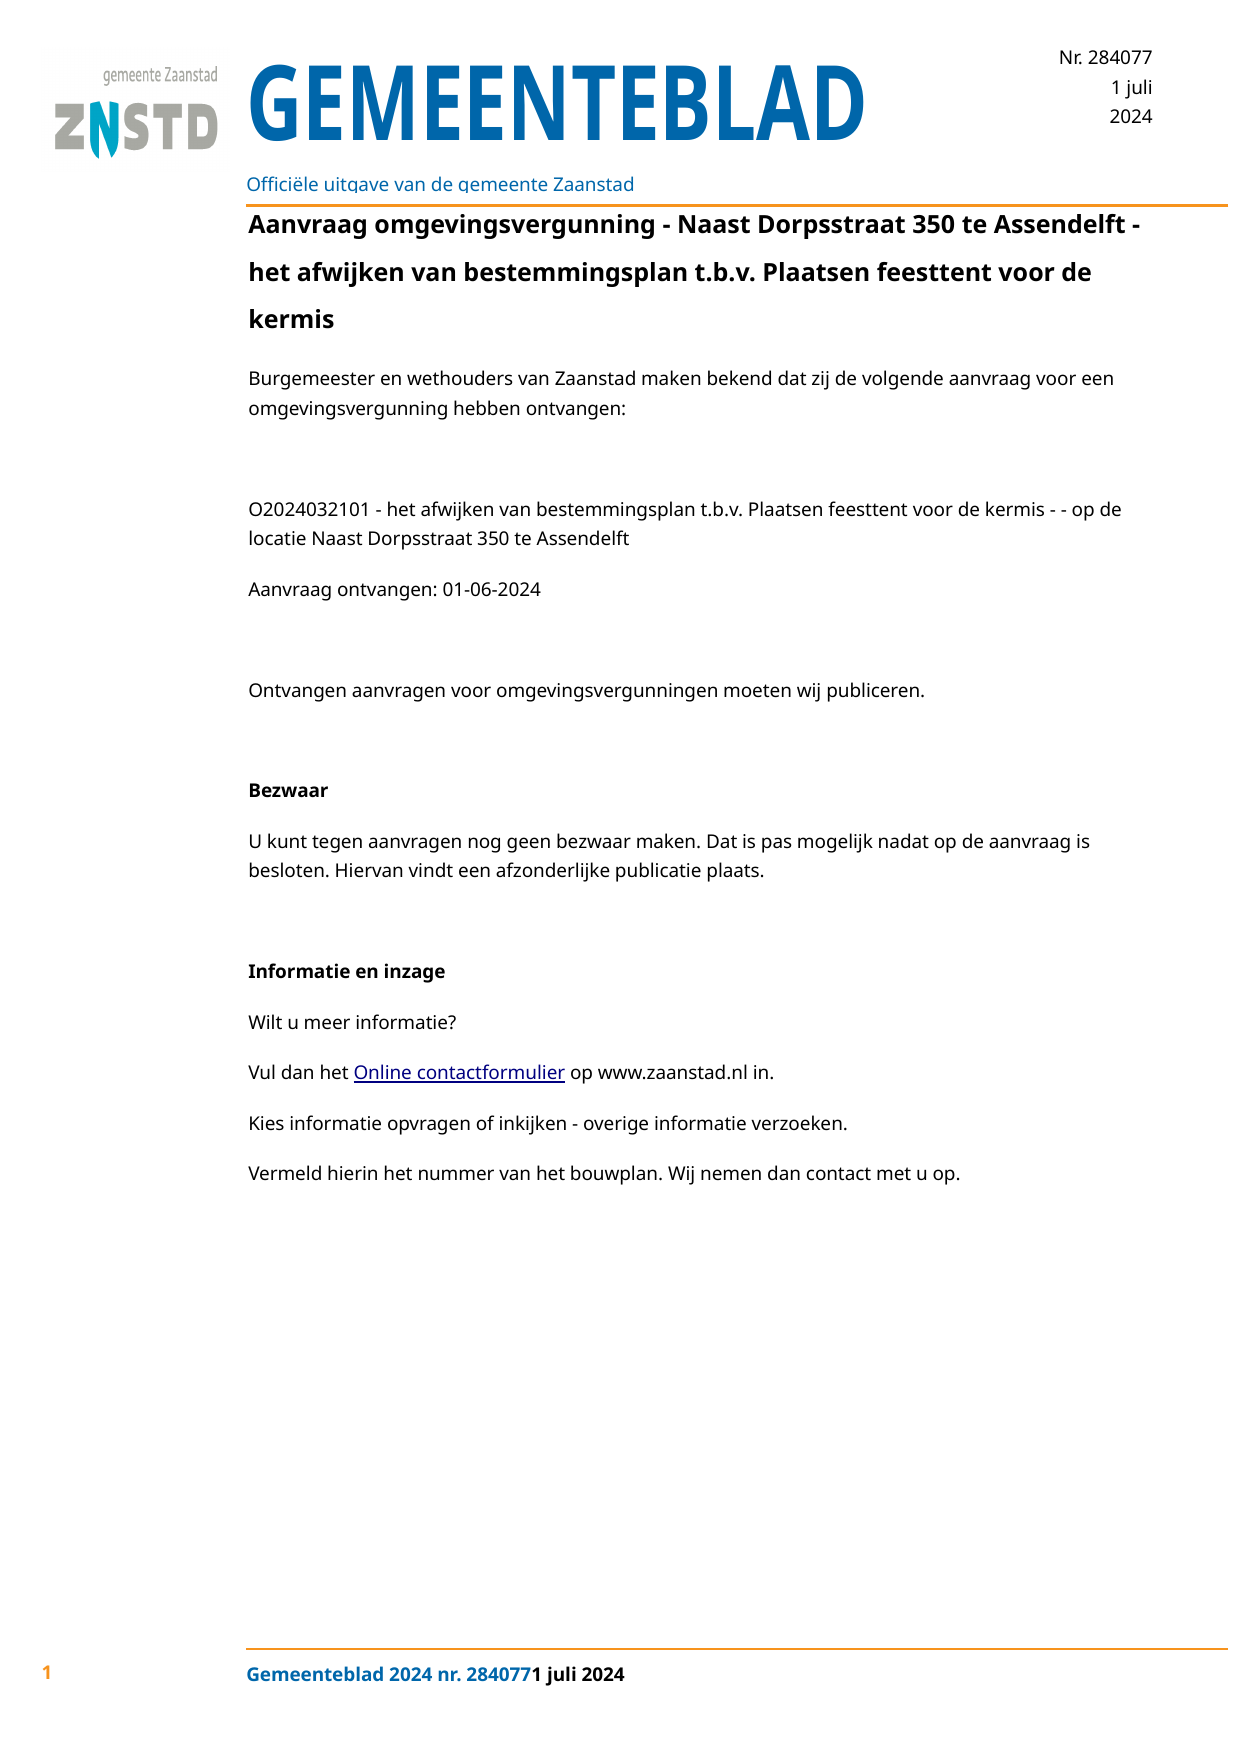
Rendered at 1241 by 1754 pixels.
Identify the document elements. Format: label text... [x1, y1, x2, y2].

text Vermeld hierin het nummer van het bouwplan. Wij nemen dan contact met u op. [248, 1160, 1152, 1186]
text Ontvangen aanvragen voor omgevingsvergunningen moeten wij publiceren. [248, 677, 1152, 702]
text Informatie en inzage [248, 958, 1152, 984]
text Aanvraag omgevingsvergunning - Naast Dorpsstraat 350 te Assendelft - het afwijken van bestemmingsplan t.b.v. Plaatsen feesttent voor de kermis [248, 207, 1152, 336]
picture [41, 47, 231, 172]
text Wilt u meer informatie? [248, 1009, 1152, 1034]
text Vul dan het Online contactformulier op www.zaanstad.nl in. [248, 1059, 1152, 1085]
text Kies informatie opvragen of inkijken - overige informatie verzoeken. [248, 1110, 1152, 1135]
text Aanvraag ontvangen: 01-06-2024 [248, 576, 1152, 602]
text O2024032101 - het afwijken van bestemmingsplan t.b.v. Plaatsen feesttent voor de kermis - - op de locatie Naast Dorpsstraat 350 te Assendelft [248, 496, 1152, 551]
text Bezwaar [248, 778, 1152, 803]
text Burgemeester en wethouders van Zaanstad maken bekend dat zij de volgende aanvraag voor een omgevingsvergunning hebben ontvangen: [248, 366, 1152, 421]
text U kunt tegen aanvragen nog geen bezwaar maken. Dat is pas mogelijk nadat op de aanvraag is besloten. Hiervan vindt een afzonderlijke publicatie plaats. [248, 828, 1152, 883]
